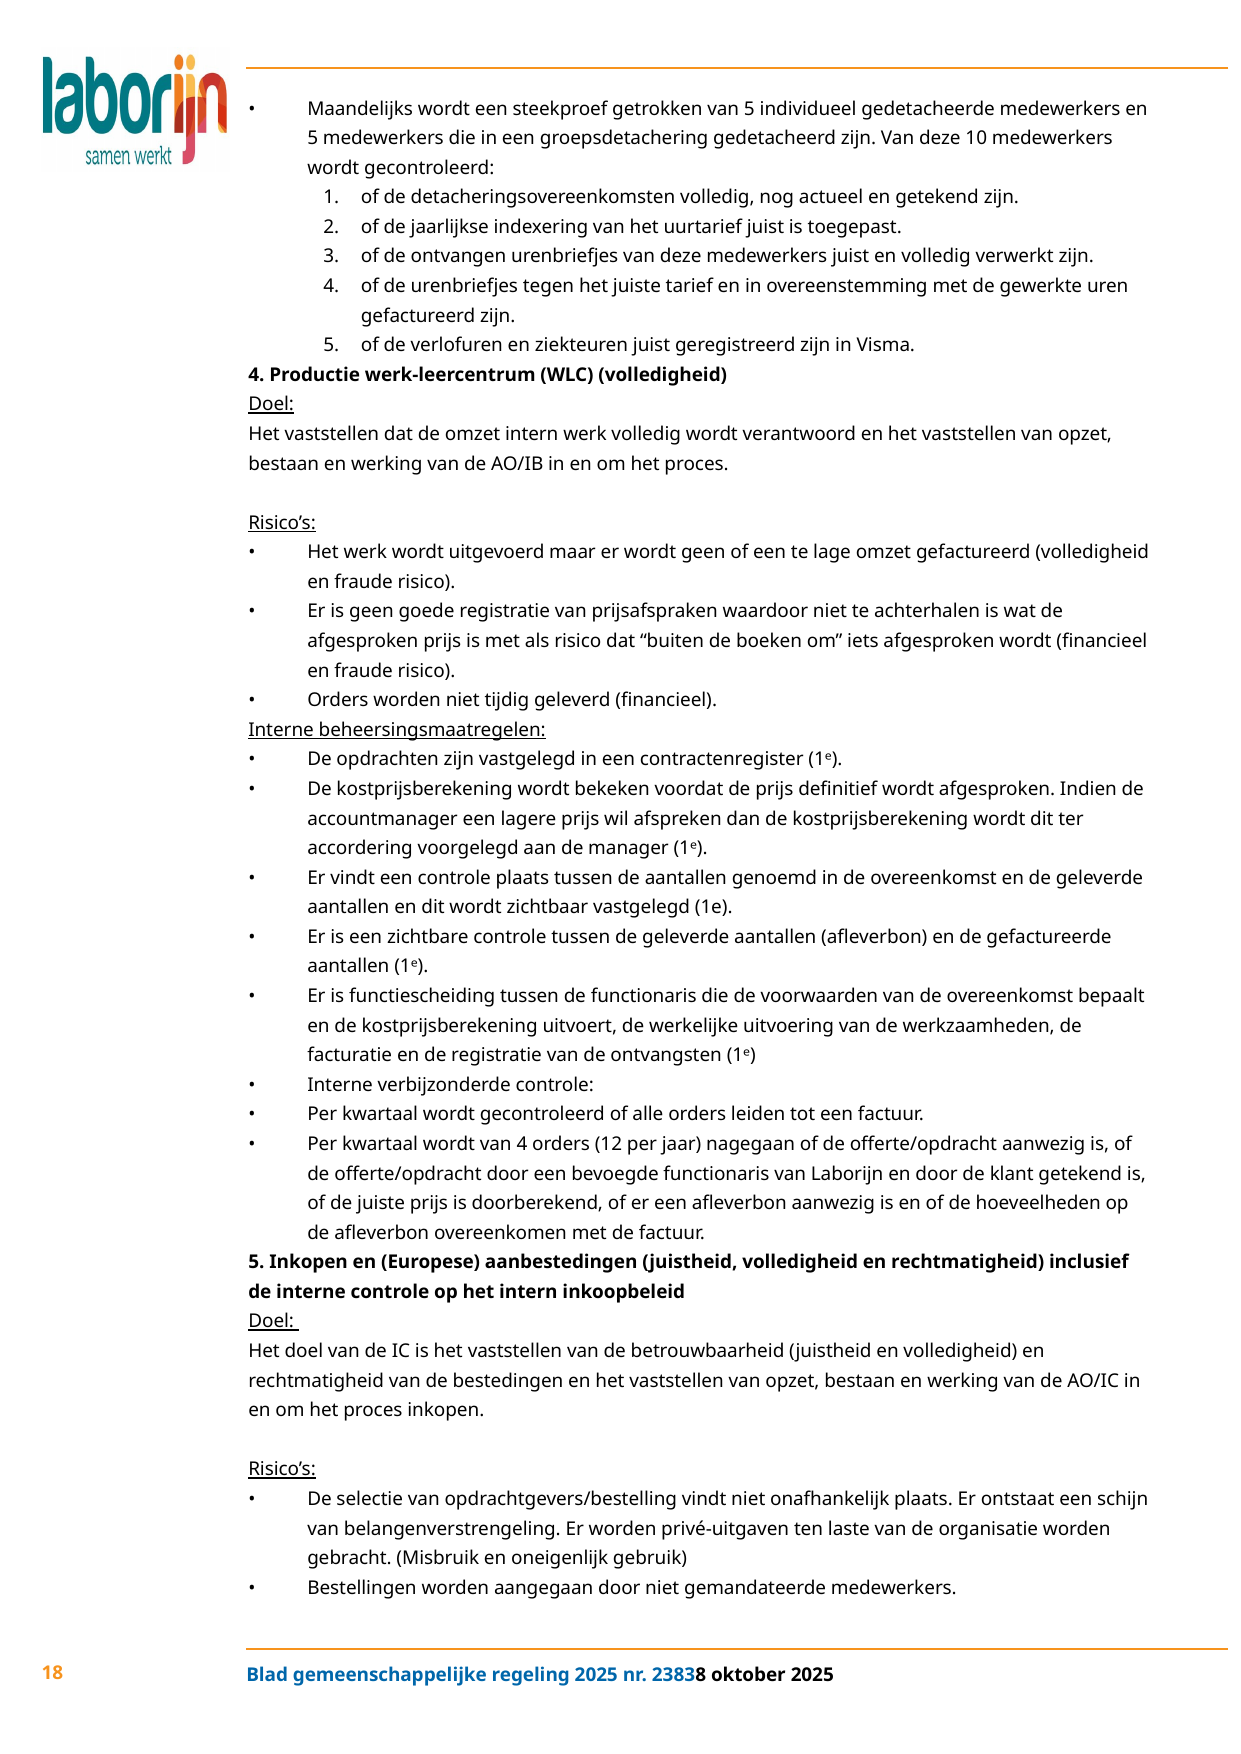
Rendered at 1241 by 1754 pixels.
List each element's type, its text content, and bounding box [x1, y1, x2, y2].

text Risico’s: [248, 1456, 1152, 1481]
picture [41, 47, 231, 172]
list Er is geen goede registratie van prijsafspraken waardoor niet te achterhalen is wat de afgesproken prijs is met als risico dat “buiten de boeken om” iets afgesproken wordt (financieel en fraude risico). [248, 598, 1152, 683]
list of de detacheringsovereenkomsten volledig, nog actueel en getekend zijn. [323, 183, 1152, 209]
list of de jaarlijkse indexering van het uurtarief juist is toegepast. [323, 213, 1152, 239]
list Orders worden niet tijdig geleverd (financieel). [248, 686, 1152, 712]
list Er is een zichtbare controle tussen de geleverde aantallen (afleverbon) en de gefactureerde aantallen (1ᵉ). [248, 923, 1152, 978]
list of de ontvangen urenbriefjes van deze medewerkers juist en volledig verwerkt zijn. [323, 243, 1152, 268]
list De kostprijsberekening wordt bekeken voordat de prijs definitief wordt afgesproken. Indien de accountmanager een lagere prijs wil afspreken dan de kostprijsberekening wordt dit ter accordering voorgelegd aan de manager (1ᵉ). [248, 775, 1152, 860]
list Bestellingen worden aangegaan door niet gemandateerde medewerkers. [248, 1574, 1152, 1600]
list Maandelijks wordt een steekproef getrokken van 5 individueel gedetacheerde medewerkers en 5 medewerkers die in een groepsdetachering gedetacheerd zijn. Van deze 10 medewerkers wordt gecontroleerd: [248, 95, 1152, 180]
list De selectie van opdrachtgevers/bestelling vindt niet onafhankelijk plaats. Er ontstaat een schijn van belangenverstrengeling. Er worden privé-uitgaven ten laste van de organisatie worden gebracht. (Misbruik en oneigenlijk gebruik) [248, 1485, 1152, 1570]
text Risico’s: [248, 509, 1152, 535]
text Het doel van de IC is het vaststellen van de betrouwbaarheid (juistheid en volledigheid) en rechtmatigheid van de bestedingen en het vaststellen van opzet, bestaan en werking van de AO/IC in en om het proces inkopen. [248, 1337, 1152, 1422]
list Interne verbijzonderde controle: [248, 1071, 1152, 1097]
list Er vindt een controle plaats tussen de aantallen genoemd in de overeenkomst en de geleverde aantallen en dit wordt zichtbaar vastgelegd (1e). [248, 864, 1152, 919]
text Doel: [248, 391, 1152, 416]
list of de urenbriefjes tegen het juiste tarief en in overeenstemming met de gewerkte uren gefactureerd zijn. [323, 272, 1152, 328]
list Het werk wordt uitgevoerd maar er wordt geen of een te lage omzet gefactureerd (volledigheid en fraude risico). [248, 538, 1152, 594]
text 5. Inkopen en (Europese) aanbestedingen (juistheid, volledigheid en rechtmatigheid) inclusief de interne controle op het intern inkoopbeleid [248, 1248, 1152, 1304]
text 4. Productie werk-leercentrum (WLC) (volledigheid) [248, 361, 1152, 387]
text Interne beheersingsmaatregelen: [248, 716, 1152, 742]
list Er is functiescheiding tussen de functionaris die de voorwaarden van de overeenkomst bepaalt en de kostprijsberekening uitvoert, de werkelijke uitvoering van de werkzaamheden, de facturatie en de registratie van de ontvangsten (1ᵉ) [248, 982, 1152, 1067]
list De opdrachten zijn vastgelegd in een contractenregister (1ᵉ). [248, 746, 1152, 771]
text Het vaststellen dat de omzet intern werk volledig wordt verantwoord en het vaststellen van opzet, bestaan en werking van de AO/IB in en om het proces. [248, 420, 1152, 476]
list Per kwartaal wordt van 4 orders (12 per jaar) nagegaan of de offerte/opdracht aanwezig is, of de offerte/opdracht door een bevoegde functionaris van Laborijn en door de klant getekend is, of de juiste prijs is doorberekend, of er een afleverbon aanwezig is en of de hoeveelheden op de afleverbon overeenkomen met de factuur. [248, 1130, 1152, 1245]
list Per kwartaal wordt gecontroleerd of alle orders leiden tot een factuur. [248, 1101, 1152, 1126]
text Doel: [248, 1308, 1152, 1333]
list of de verlofuren en ziekteuren juist geregistreerd zijn in Visma. [323, 331, 1152, 357]
